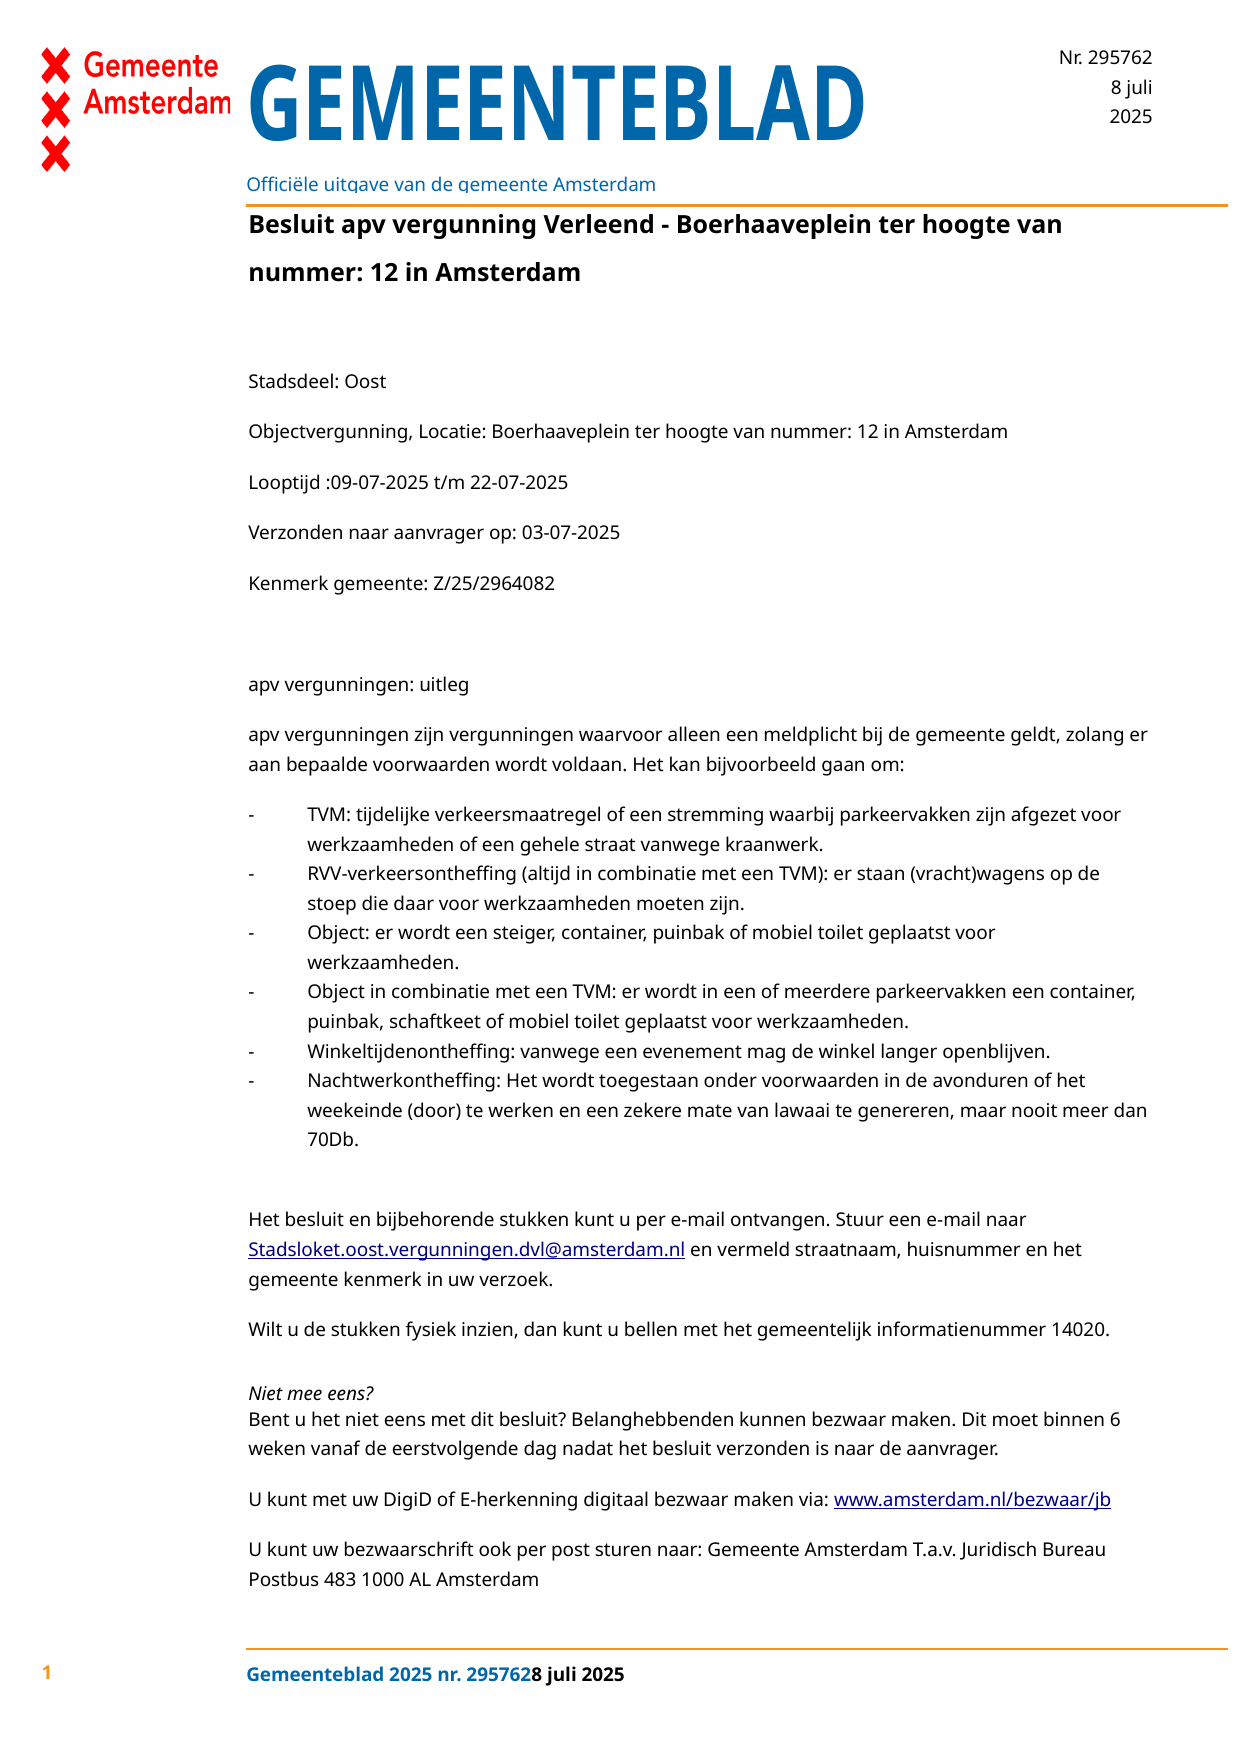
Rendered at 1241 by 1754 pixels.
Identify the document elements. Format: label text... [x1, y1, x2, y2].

list Winkeltijdenontheffing: vanwege een evenement mag de winkel langer openblijven. [248, 1038, 1152, 1064]
text U kunt uw bezwaarschrift ook per post sturen naar: Gemeente Amsterdam T.a.v. Juridisch Bureau Postbus 483 1000 AL Amsterdam [248, 1536, 1152, 1592]
text Besluit apv vergunning Verleend - Boerhaaveplein ter hoogte van nummer: 12 in Amsterdam [248, 207, 1152, 288]
list TVM: tijdelijke verkeersmaatregel of een stremming waarbij parkeervakken zijn afgezet voor werkzaamheden of een gehele straat vanwege kraanwerk. [248, 801, 1152, 857]
text apv vergunningen: uitleg [248, 671, 1152, 697]
picture [41, 47, 231, 172]
text U kunt met uw DigiD of E-herkenning digitaal bezwaar maken via: www.amsterdam.nl/bezwaar/jb [248, 1486, 1152, 1512]
list Nachtwerkontheffing: Het wordt toegestaan onder voorwaarden in de avonduren of het weekeinde (door) te werken en een zekere mate van lawaai te genereren, maar nooit meer dan 70Db. [248, 1067, 1152, 1152]
text Objectvergunning, Locatie: Boerhaaveplein ter hoogte van nummer: 12 in Amsterdam [248, 419, 1152, 444]
text Looptijd :09-07-2025 t/m 22-07-2025 [248, 469, 1152, 495]
list Object: er wordt een steiger, container, puinbak of mobiel toilet geplaatst voor werkzaamheden. [248, 919, 1152, 975]
text Bent u het niet eens met dit besluit? Belanghebbenden kunnen bezwaar maken. Dit moet binnen 6 weken vanaf de eerstvolgende dag nadat het besluit verzonden is naar de aanvrager. [248, 1406, 1152, 1461]
text Niet mee eens? [248, 1380, 1152, 1406]
list RVV-verkeersontheffing (altijd in combinatie met een TVM): er staan (vracht)wagens op de stoep die daar voor werkzaamheden moeten zijn. [248, 860, 1152, 916]
list Object in combinatie met een TVM: er wordt in een of meerdere parkeervakken een container, puinbak, schaftkeet of mobiel toilet geplaatst voor werkzaamheden. [248, 979, 1152, 1034]
text Verzonden naar aanvrager op: 03-07-2025 [248, 519, 1152, 545]
text Het besluit en bijbehorende stukken kunt u per e-mail ontvangen. Stuur een e-mail naar Stadsloket.oost.vergunningen.dvl@amsterdam.nl en vermeld straatnaam, huisnummer en het gemeente kenmerk in uw verzoek. [248, 1207, 1152, 1292]
text Wilt u de stukken fysiek inzien, dan kunt u bellen met het gemeentelijk informatienummer 14020. [248, 1316, 1152, 1342]
text Kenmerk gemeente: Z/25/2964082 [248, 570, 1152, 596]
text Stadsdeel: Oost [248, 368, 1152, 394]
text apv vergunningen zijn vergunningen waarvoor alleen een meldplicht bij de gemeente geldt, zolang er aan bepaalde voorwaarden wordt voldaan. Het kan bijvoorbeeld gaan om: [248, 721, 1152, 777]
